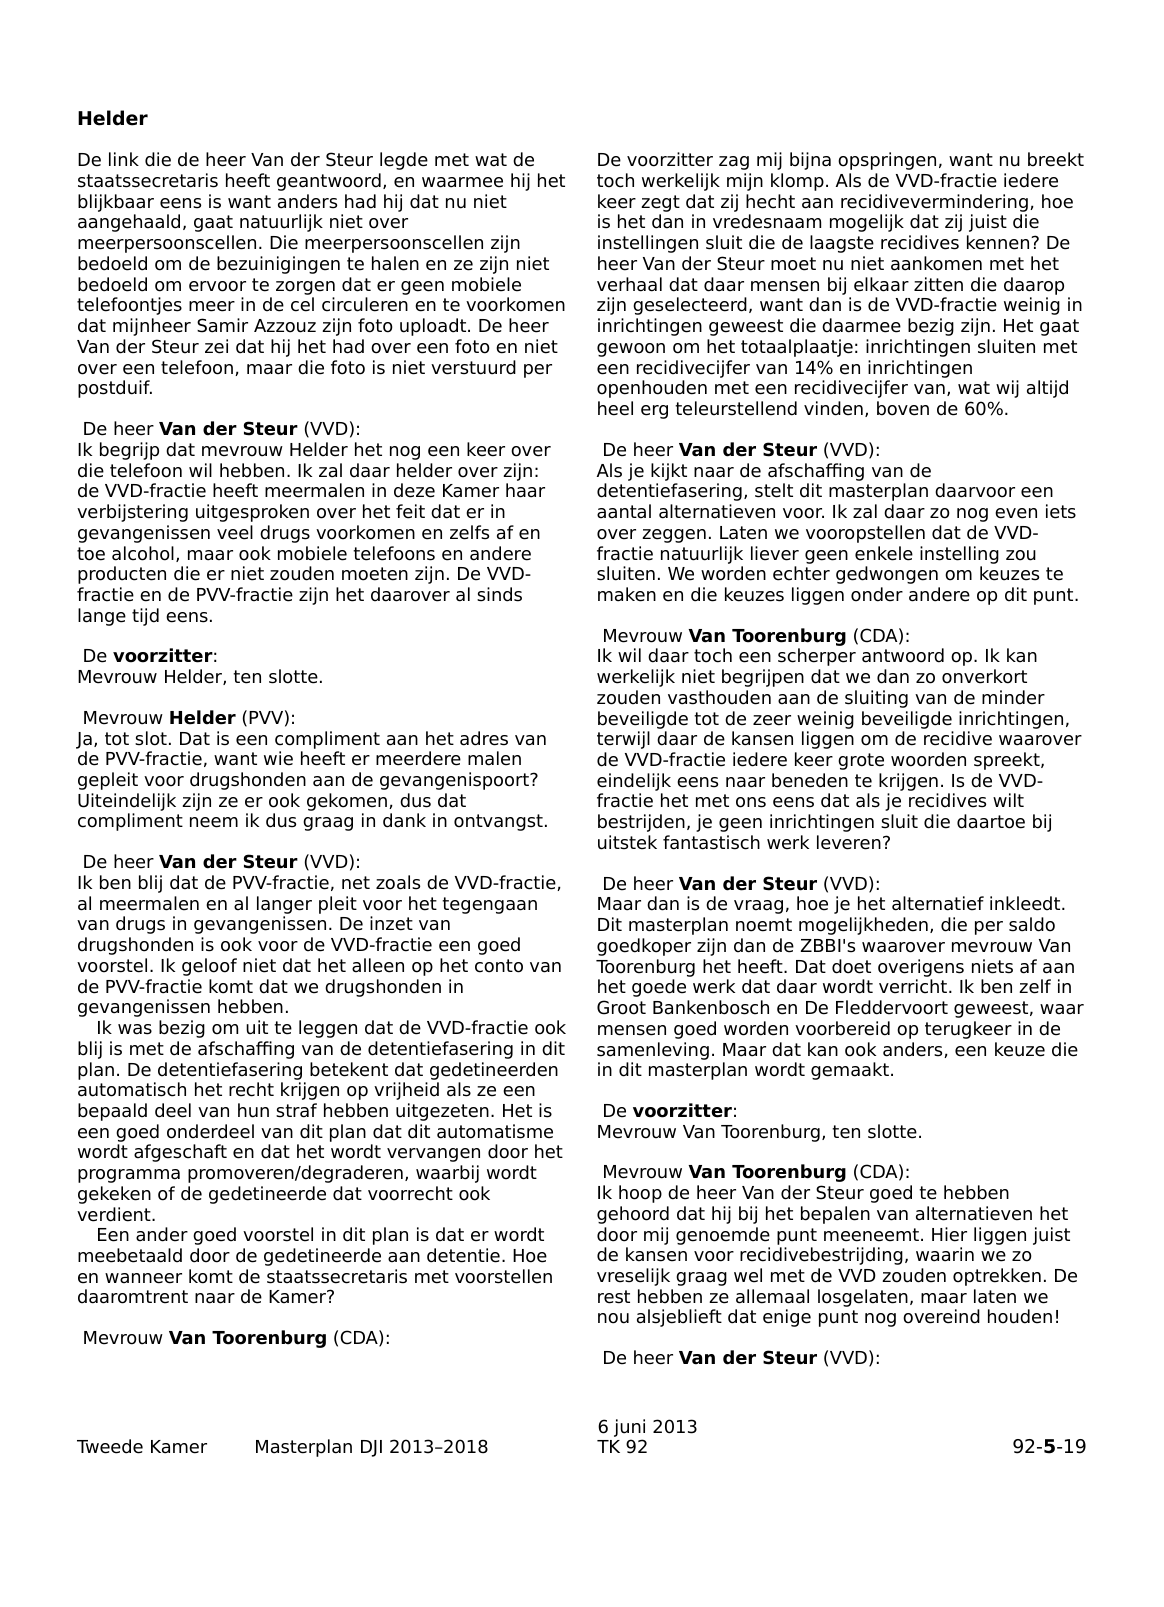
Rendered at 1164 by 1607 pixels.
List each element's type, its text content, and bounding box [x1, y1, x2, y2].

text Mevrouw Helder, ten slotte. [77, 667, 567, 688]
text Mevrouw Van Toorenburg (CDA): [77, 1328, 567, 1349]
text Als je kijkt naar de afschaffing van de detentiefasering, stelt dit masterplan daarvoor een aantal alternatieven voor. Ik zal daar zo nog even iets over zeggen. Laten we vooropstellen dat de VVD-fractie natuurlijk liever geen enkele instelling zou sluiten. We worden echter gedwongen om keuzes te maken en die keuzes liggen onder andere op dit punt. [596, 460, 1087, 606]
text Ik ben blij dat de PVV-fractie, net zoals de VVD-fractie, al meermalen en al langer pleit voor het tegengaan van drugs in gevangenissen. De inzet van drugshonden is ook voor de VVD-fractie een goed voorstel. Ik geloof niet dat het alleen op het conto van de PVV-fractie komt dat we drugshonden in gevangenissen hebben. [77, 873, 567, 1018]
text Een ander goed voorstel in dit plan is dat er wordt meebetaald door de gedetineerde aan detentie. Hoe en wanneer komt de staatssecretaris met voorstellen daaromtrent naar de Kamer? [77, 1225, 567, 1308]
text Ik wil daar toch een scherper antwoord op. Ik kan werkelijk niet begrijpen dat we dan zo onverkort zouden vasthouden aan de sluiting van de minder beveiligde tot de zeer weinig beveiligde inrichtingen, terwijl daar de kansen liggen om de recidive waarover de VVD-fractie iedere keer grote woorden spreekt, eindelijk eens naar beneden te krijgen. Is de VVD-fractie het met ons eens dat als je recidives wilt bestrijden, je geen inrichtingen sluit die daartoe bij uitstek fantastisch werk leveren? [596, 646, 1087, 853]
text De heer Van der Steur (VVD): [77, 419, 567, 440]
text Mevrouw Van Toorenburg, ten slotte. [596, 1122, 1087, 1142]
text De link die de heer Van der Steur legde met wat de staatssecretaris heeft geantwoord, en waarmee hij het blijkbaar eens is want anders had hij dat nu niet aangehaald, gaat natuurlijk niet over meerpersoonscellen. Die meerpersoonscellen zijn bedoeld om de bezuinigingen te halen en ze zijn niet bedoeld om ervoor te zorgen dat er geen mobiele telefoontjes meer in de cel circuleren en te voorkomen dat mijnheer Samir Azzouz zijn foto uploadt. De heer Van der Steur zei dat hij het had over een foto en niet over een telefoon, maar die foto is niet verstuurd per postduif. [77, 150, 567, 399]
text De voorzitter: [596, 1101, 1087, 1122]
text Ik begrijp dat mevrouw Helder het nog een keer over die telefoon wil hebben. Ik zal daar helder over zijn: de VVD-fractie heeft meermalen in deze Kamer haar verbijstering uitgesproken over het feit dat er in gevangenissen veel drugs voorkomen en zelfs af en toe alcohol, maar ook mobiele telefoons en andere producten die er niet zouden moeten zijn. De VVD-fractie en de PVV-fractie zijn het daarover al sinds lange tijd eens. [77, 440, 567, 626]
text De heer Van der Steur (VVD): [596, 873, 1087, 894]
text De heer Van der Steur (VVD): [77, 852, 567, 873]
text Mevrouw Van Toorenburg (CDA): [596, 1162, 1087, 1183]
text Maar dan is de vraag, hoe je het alternatief inkleedt. Dit masterplan noemt mogelijkheden, die per saldo goedkoper zijn dan de ZBBI's waarover mevrouw Van Toorenburg het heeft. Dat doet overigens niets af aan het goede werk dat daar wordt verricht. Ik ben zelf in Groot Bankenbosch en De Fleddervoort geweest, waar mensen goed worden voorbereid op terugkeer in de samenleving. Maar dat kan ook anders, een keuze die in dit masterplan wordt gemaakt. [596, 894, 1087, 1081]
text Ik hoop de heer Van der Steur goed te hebben gehoord dat hij bij het bepalen van alternatieven het door mij genoemde punt meeneemt. Hier liggen juist de kansen voor recidivebestrijding, waarin we zo vreselijk graag wel met de VVD zouden optrekken. De rest hebben ze allemaal losgelaten, maar laten we nou alsjeblieft dat enige punt nog overeind houden! [596, 1183, 1087, 1328]
text Ik was bezig om uit te leggen dat de VVD-fractie ook blij is met de afschaffing van de detentiefasering in dit plan. De detentiefasering betekent dat gedetineerden automatisch het recht krijgen op vrijheid als ze een bepaald deel van hun straf hebben uitgezeten. Het is een goed onderdeel van dit plan dat dit automatisme wordt afgeschaft en dat het wordt vervangen door het programma promoveren/degraderen, waarbij wordt gekeken of de gedetineerde dat voorrecht ook verdient. [77, 1018, 567, 1225]
text De heer Van der Steur (VVD): [596, 440, 1087, 460]
text Mevrouw Van Toorenburg (CDA): [596, 626, 1087, 646]
text De heer Van der Steur (VVD): [596, 1348, 1087, 1369]
text De voorzitter zag mij bijna opspringen, want nu breekt toch werkelijk mijn klomp. Als de VVD-fractie iedere keer zegt dat zij hecht aan recidivevermindering, hoe is het dan in vredesnaam mogelijk dat zij juist die instellingen sluit die de laagste recidives kennen? De heer Van der Steur moet nu niet aankomen met het verhaal dat daar mensen bij elkaar zitten die daarop zijn geselecteerd, want dan is de VVD-fractie weinig in inrichtingen geweest die daarmee bezig zijn. Het gaat gewoon om het totaalplaatje: inrichtingen sluiten met een recidivecijfer van 14% en inrichtingen openhouden met een recidivecijfer van, wat wij altijd heel erg teleurstellend vinden, boven de 60%. [596, 150, 1087, 420]
text De voorzitter: [77, 646, 567, 667]
text Mevrouw Helder (PVV): [77, 708, 567, 728]
text Ja, tot slot. Dat is een compliment aan het adres van de PVV-fractie, want wie heeft er meerdere malen gepleit voor drugshonden aan de gevangenispoort? Uiteindelijk zijn ze er ook gekomen, dus dat compliment neem ik dus graag in dank in ontvangst. [77, 728, 567, 832]
